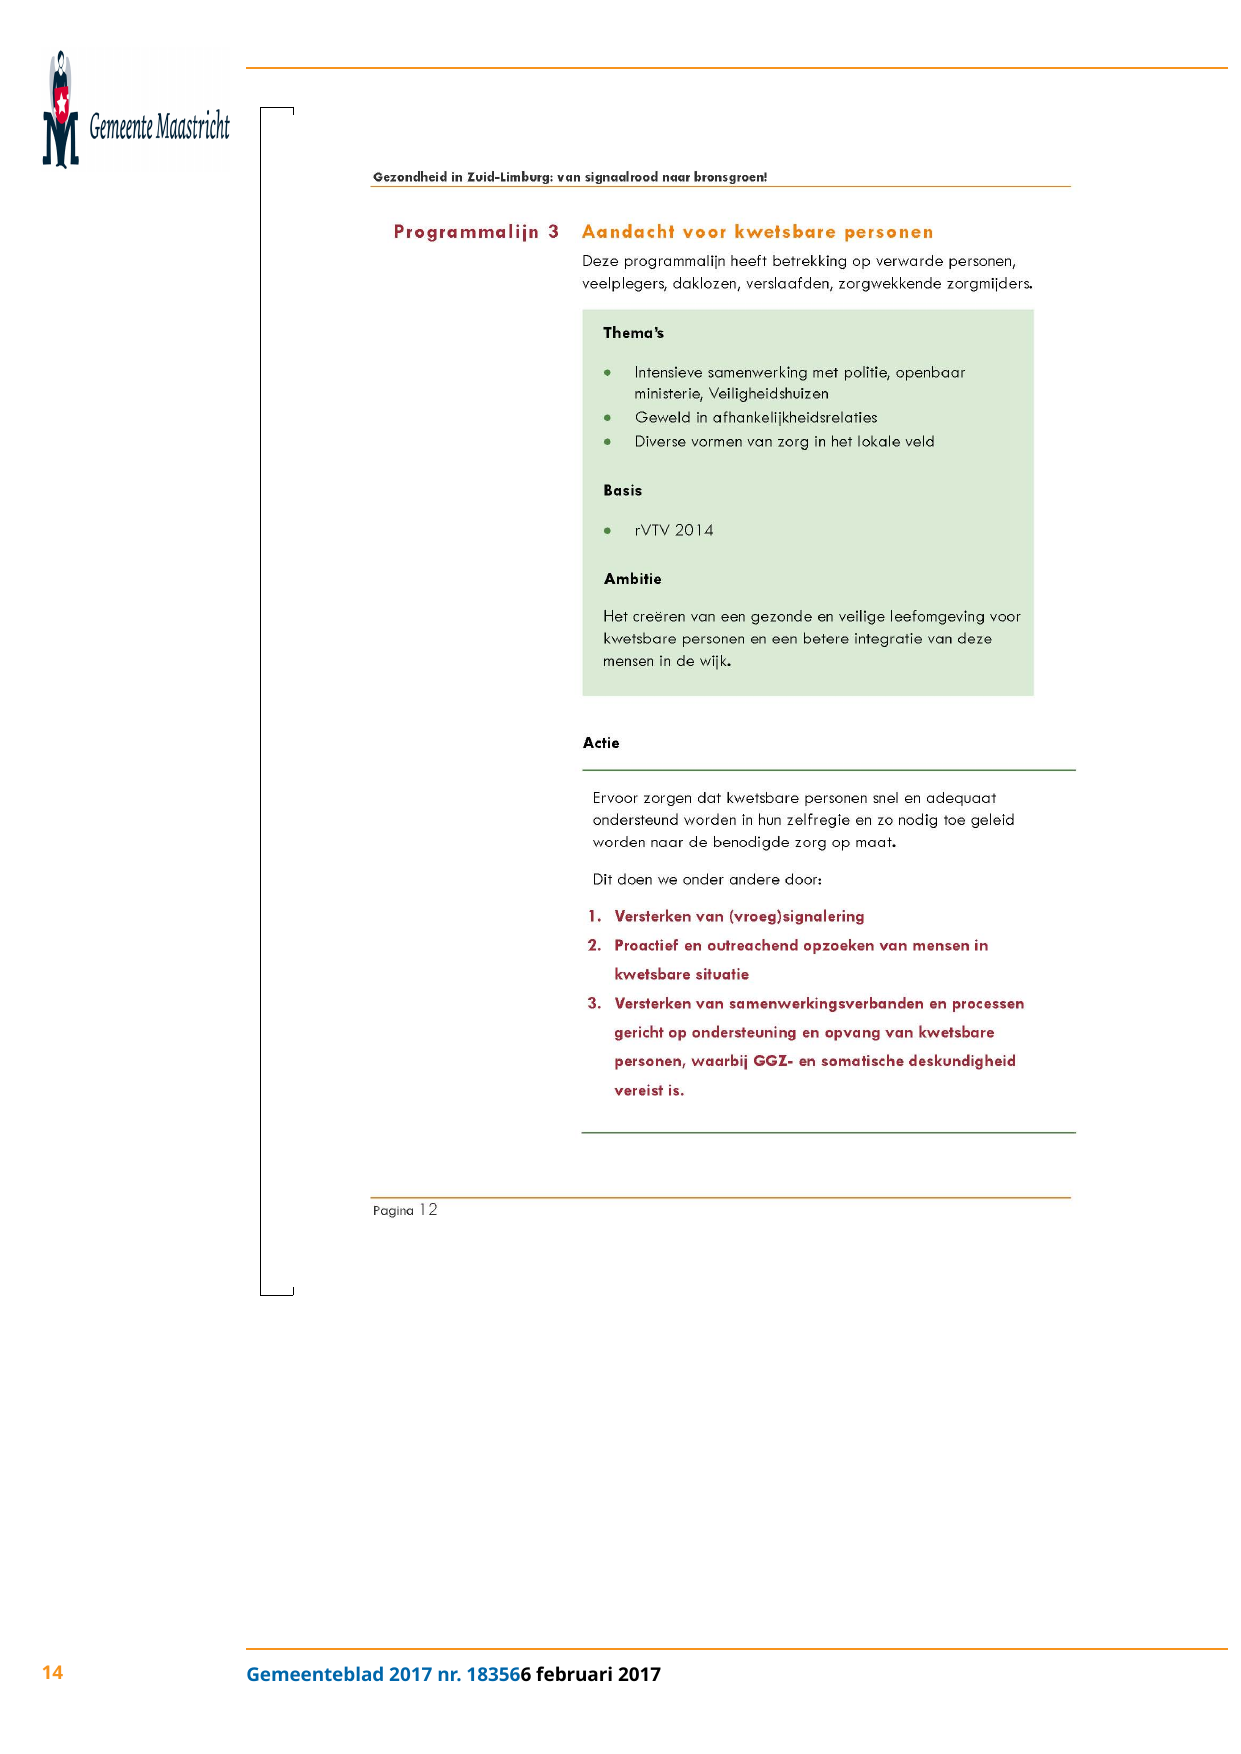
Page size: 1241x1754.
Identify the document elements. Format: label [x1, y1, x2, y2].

picture [268, 115, 1173, 1287]
picture [41, 47, 231, 172]
